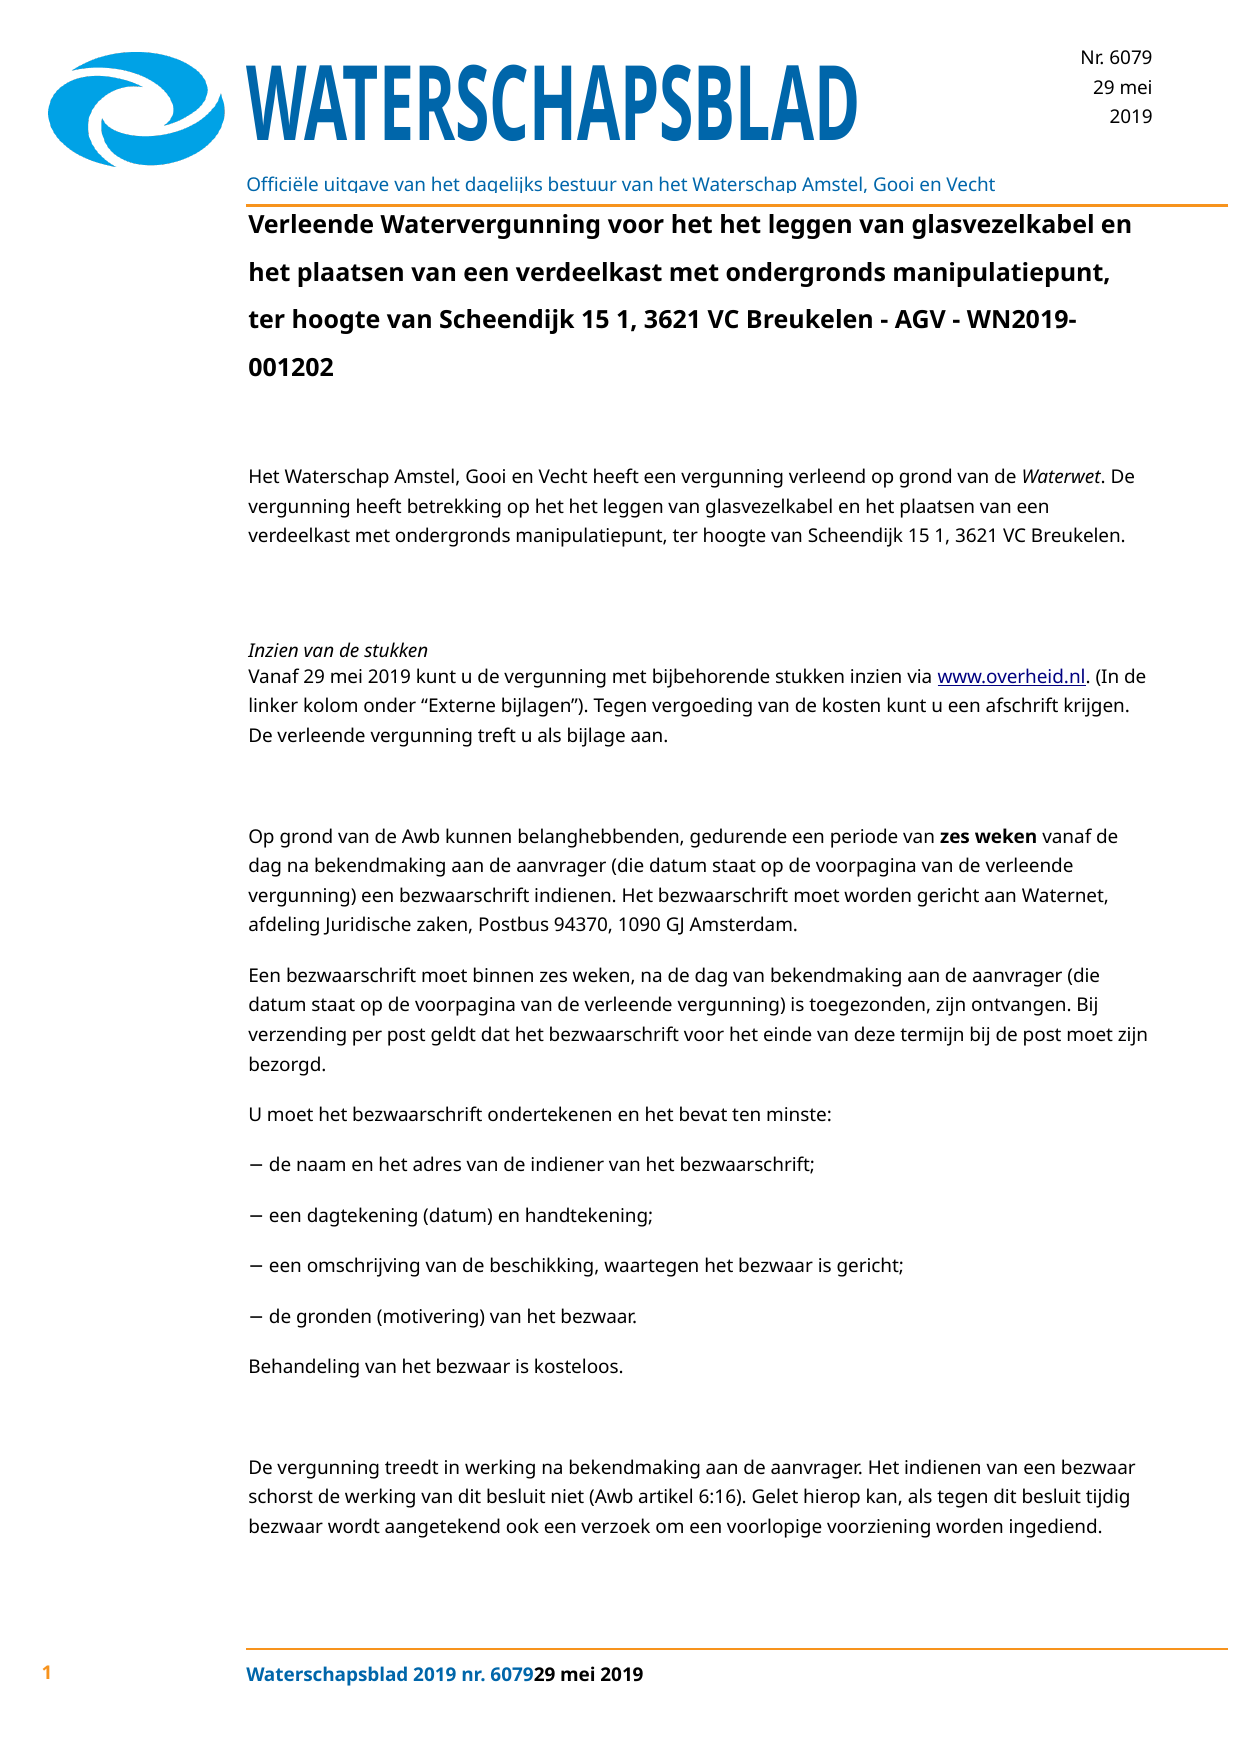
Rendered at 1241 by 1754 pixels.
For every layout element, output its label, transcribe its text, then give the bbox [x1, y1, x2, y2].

text Verleende Watervergunning voor het het leggen van glasvezelkabel en het plaatsen van een verdeelkast met ondergronds manipulatiepunt, ter hoogte van Scheendijk 15 1, 3621 VC Breukelen - AGV - WN2019-001202 [248, 207, 1152, 384]
text Een bezwaarschrift moet binnen zes weken, na de dag van bekendmaking aan de aanvrager (die datum staat op de voorpagina van de verleende vergunning) is toegezonden, zijn ontvangen. Bij verzending per post geldt dat het bezwaarschrift voor het einde van deze termijn bij de post moet zijn bezorgd. [248, 962, 1152, 1076]
text − een omschrijving van de beschikking, waartegen het bezwaar is gericht; [248, 1252, 1152, 1278]
text − de naam en het adres van de indiener van het bezwaarschrift; [248, 1152, 1152, 1177]
text − een dagtekening (datum) en handtekening; [248, 1202, 1152, 1228]
picture [41, 47, 231, 172]
text − de gronden (motivering) van het bezwaar. [248, 1303, 1152, 1328]
text Het Waterschap Amstel, Gooi en Vecht heeft een vergunning verleend op grond van de Waterwet. De vergunning heeft betrekking op het het leggen van glasvezelkabel en het plaatsen van een verdeelkast met ondergronds manipulatiepunt, ter hoogte van Scheendijk 15 1, 3621 VC Breukelen. [248, 463, 1152, 548]
text U moet het bezwaarschrift ondertekenen en het bevat ten minste: [248, 1101, 1152, 1127]
text Inzien van de stukken [248, 637, 1152, 663]
text Op grond van de Awb kunnen belanghebbenden, gedurende een periode van zes weken vanaf de dag na bekendmaking aan de aanvrager (die datum staat op de voorpagina van de verleende vergunning) een bezwaarschrift indienen. Het bezwaarschrift moet worden gericht aan Waternet, afdeling Juridische zaken, Postbus 94370, 1090 GJ Amsterdam. [248, 823, 1152, 937]
text Vanaf 29 mei 2019 kunt u de vergunning met bijbehorende stukken inzien via www.overheid.nl. (In de linker kolom onder “Externe bijlagen”). Tegen vergoeding van de kosten kunt u een afschrift krijgen. De verleende vergunning treft u als bijlage aan. [248, 663, 1152, 748]
text Behandeling van het bezwaar is kosteloos. [248, 1353, 1152, 1379]
text De vergunning treedt in werking na bekendmaking aan de aanvrager. Het indienen van een bezwaar schorst de werking van dit besluit niet (Awb artikel 6:16). Gelet hierop kan, als tegen dit besluit tijdig bezwaar wordt aangetekend ook een verzoek om een voorlopige voorziening worden ingediend. [248, 1454, 1152, 1539]
